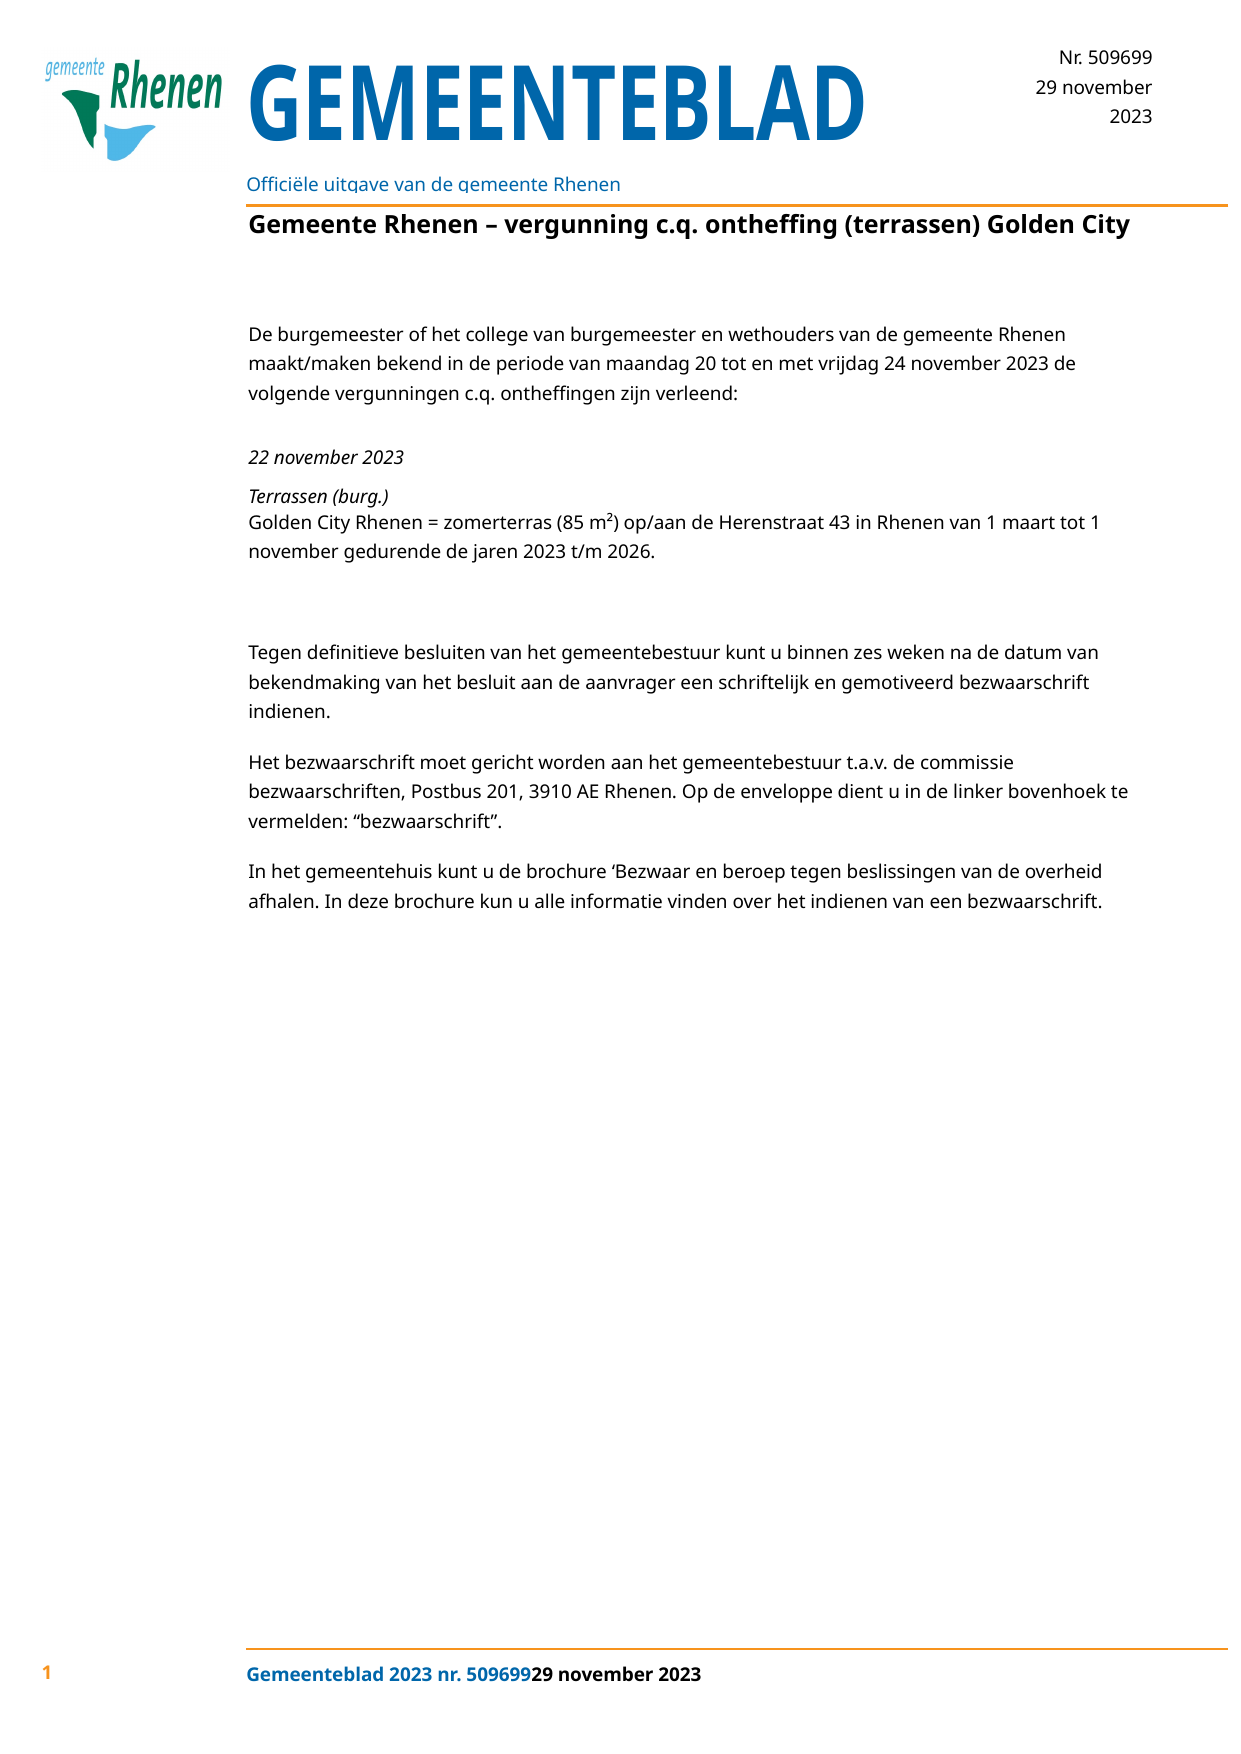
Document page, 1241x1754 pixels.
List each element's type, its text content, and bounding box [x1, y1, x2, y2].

text Gemeente Rhenen – vergunning c.q. ontheffing (terrassen) Golden City [248, 207, 1152, 241]
text Terrassen (burg.) [248, 483, 1152, 509]
picture [41, 47, 231, 172]
text Tegen definitieve besluiten van het gemeentebestuur kunt u binnen zes weken na de datum van bekendmaking van het besluit aan de aanvrager een schriftelijk en gemotiveerd bezwaarschrift indienen. [248, 639, 1152, 724]
text In het gemeentehuis kunt u de brochure ‘Bezwaar en beroep tegen beslissingen van de overheid afhalen. In deze brochure kun u alle informatie vinden over het indienen van een bezwaarschrift. [248, 858, 1152, 914]
text 22 november 2023 [248, 444, 1152, 469]
text Het bezwaarschrift moet gericht worden aan het gemeentebestuur t.a.v. de commissie bezwaarschriften, Postbus 201, 3910 AE Rhenen. Op de enveloppe dient u in de linker bovenhoek te vermelden: “bezwaarschrift”. [248, 749, 1152, 834]
text Golden City Rhenen = zomerterras (85 m²) op/aan de Herenstraat 43 in Rhenen van 1 maart tot 1 november gedurende de jaren 2023 t/m 2026. [248, 509, 1152, 564]
text De burgemeester of het college van burgemeester en wethouders van de gemeente Rhenen maakt/maken bekend in de periode van maandag 20 tot en met vrijdag 24 november 2023 de volgende vergunningen c.q. ontheffingen zijn verleend: [248, 321, 1152, 406]
